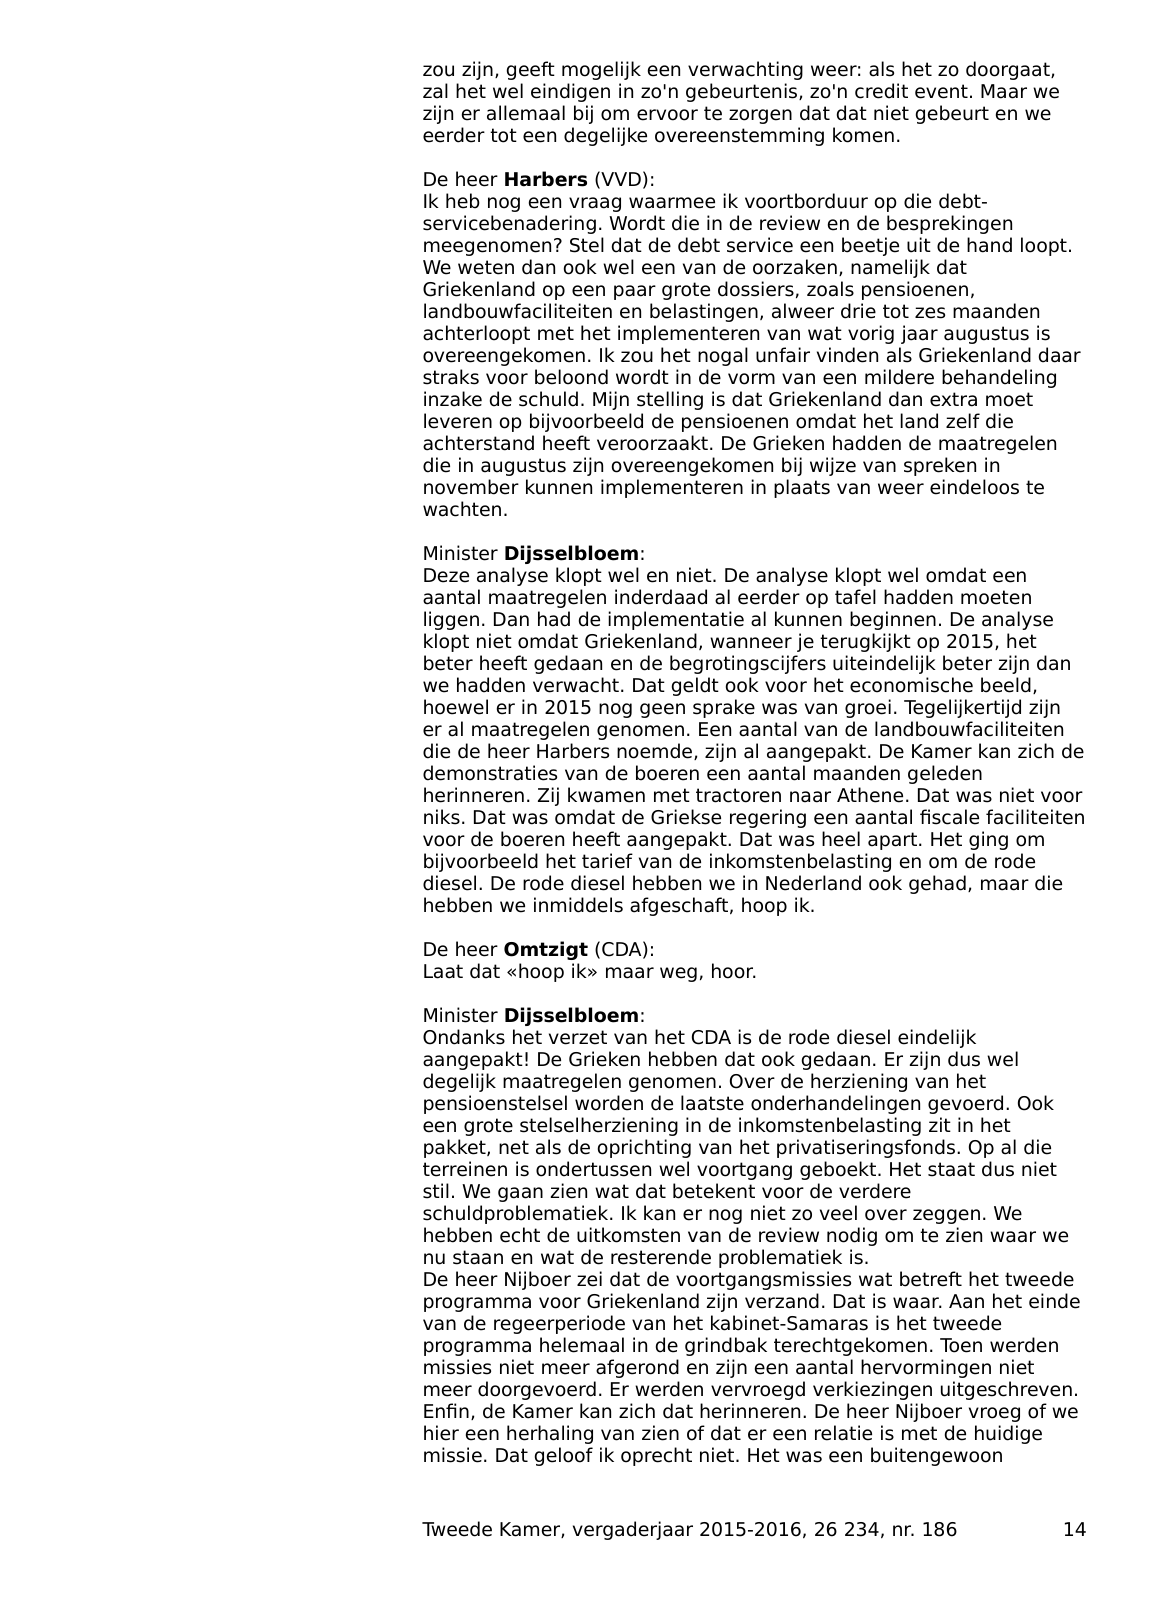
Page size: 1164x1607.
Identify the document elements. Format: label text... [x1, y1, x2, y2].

text zou zijn, geeft mogelijk een verwachting weer: als het zo doorgaat, zal het wel eindigen in zo'n gebeurtenis, zo'n credit event. Maar we zijn er allemaal bij om ervoor te zorgen dat dat niet gebeurt en we eerder tot een degelijke overeenstemming komen. [422, 59, 1087, 147]
text De heer Omtzigt (CDA): [422, 939, 1087, 961]
text Ik heb nog een vraag waarmee ik voortborduur op die debt-servicebenadering. Wordt die in de review en de besprekingen meegenomen? Stel dat de debt service een beetje uit de hand loopt. We weten dan ook wel een van de oorzaken, namelijk dat Griekenland op een paar grote dossiers, zoals pensioenen, landbouwfaciliteiten en belastingen, alweer drie tot zes maanden achterloopt met het implementeren van wat vorig jaar augustus is overeengekomen. Ik zou het nogal unfair vinden als Griekenland daar straks voor beloond wordt in de vorm van een mildere behandeling inzake de schuld. Mijn stelling is dat Griekenland dan extra moet leveren op bijvoorbeeld de pensioenen omdat het land zelf die achterstand heeft veroorzaakt. De Grieken hadden de maatregelen die in augustus zijn overeengekomen bij wijze van spreken in november kunnen implementeren in plaats van weer eindeloos te wachten. [422, 191, 1087, 521]
text Minister Dijsselbloem: [422, 543, 1087, 565]
text De heer Harbers (VVD): [422, 169, 1087, 191]
text De heer Nijboer zei dat de voortgangsmissies wat betreft het tweede programma voor Griekenland zijn verzand. Dat is waar. Aan het einde van de regeerperiode van het kabinet-Samaras is het tweede programma helemaal in de grindbak terechtgekomen. Toen werden missies niet meer afgerond en zijn een aantal hervormingen niet meer doorgevoerd. Er werden vervroegd verkiezingen uitgeschreven. Enfin, de Kamer kan zich dat herinneren. De heer Nijboer vroeg of we hier een herhaling van zien of dat er een relatie is met de huidige missie. Dat geloof ik oprecht niet. Het was een buitengewoon [422, 1269, 1087, 1467]
text Deze analyse klopt wel en niet. De analyse klopt wel omdat een aantal maatregelen inderdaad al eerder op tafel hadden moeten liggen. Dan had de implementatie al kunnen beginnen. De analyse klopt niet omdat Griekenland, wanneer je terugkijkt op 2015, het beter heeft gedaan en de begrotingscijfers uiteindelijk beter zijn dan we hadden verwacht. Dat geldt ook voor het economische beeld, hoewel er in 2015 nog geen sprake was van groei. Tegelijkertijd zijn er al maatregelen genomen. Een aantal van de landbouwfaciliteiten die de heer Harbers noemde, zijn al aangepakt. De Kamer kan zich de demonstraties van de boeren een aantal maanden geleden herinneren. Zij kwamen met tractoren naar Athene. Dat was niet voor niks. Dat was omdat de Griekse regering een aantal fiscale faciliteiten voor de boeren heeft aangepakt. Dat was heel apart. Het ging om bijvoorbeeld het tarief van de inkomstenbelasting en om de rode diesel. De rode diesel hebben we in Nederland ook gehad, maar die hebben we inmiddels afgeschaft, hoop ik. [422, 565, 1087, 917]
text Laat dat «hoop ik» maar weg, hoor. [422, 961, 1087, 983]
text Ondanks het verzet van het CDA is de rode diesel eindelijk aangepakt! De Grieken hebben dat ook gedaan. Er zijn dus wel degelijk maatregelen genomen. Over de herziening van het pensioenstelsel worden de laatste onderhandelingen gevoerd. Ook een grote stelselherziening in de inkomstenbelasting zit in het pakket, net als de oprichting van het privatiseringsfonds. Op al die terreinen is ondertussen wel voortgang geboekt. Het staat dus niet stil. We gaan zien wat dat betekent voor de verdere schuldproblematiek. Ik kan er nog niet zo veel over zeggen. We hebben echt de uitkomsten van de review nodig om te zien waar we nu staan en wat de resterende problematiek is. [422, 1027, 1087, 1269]
text Minister Dijsselbloem: [422, 1005, 1087, 1027]
